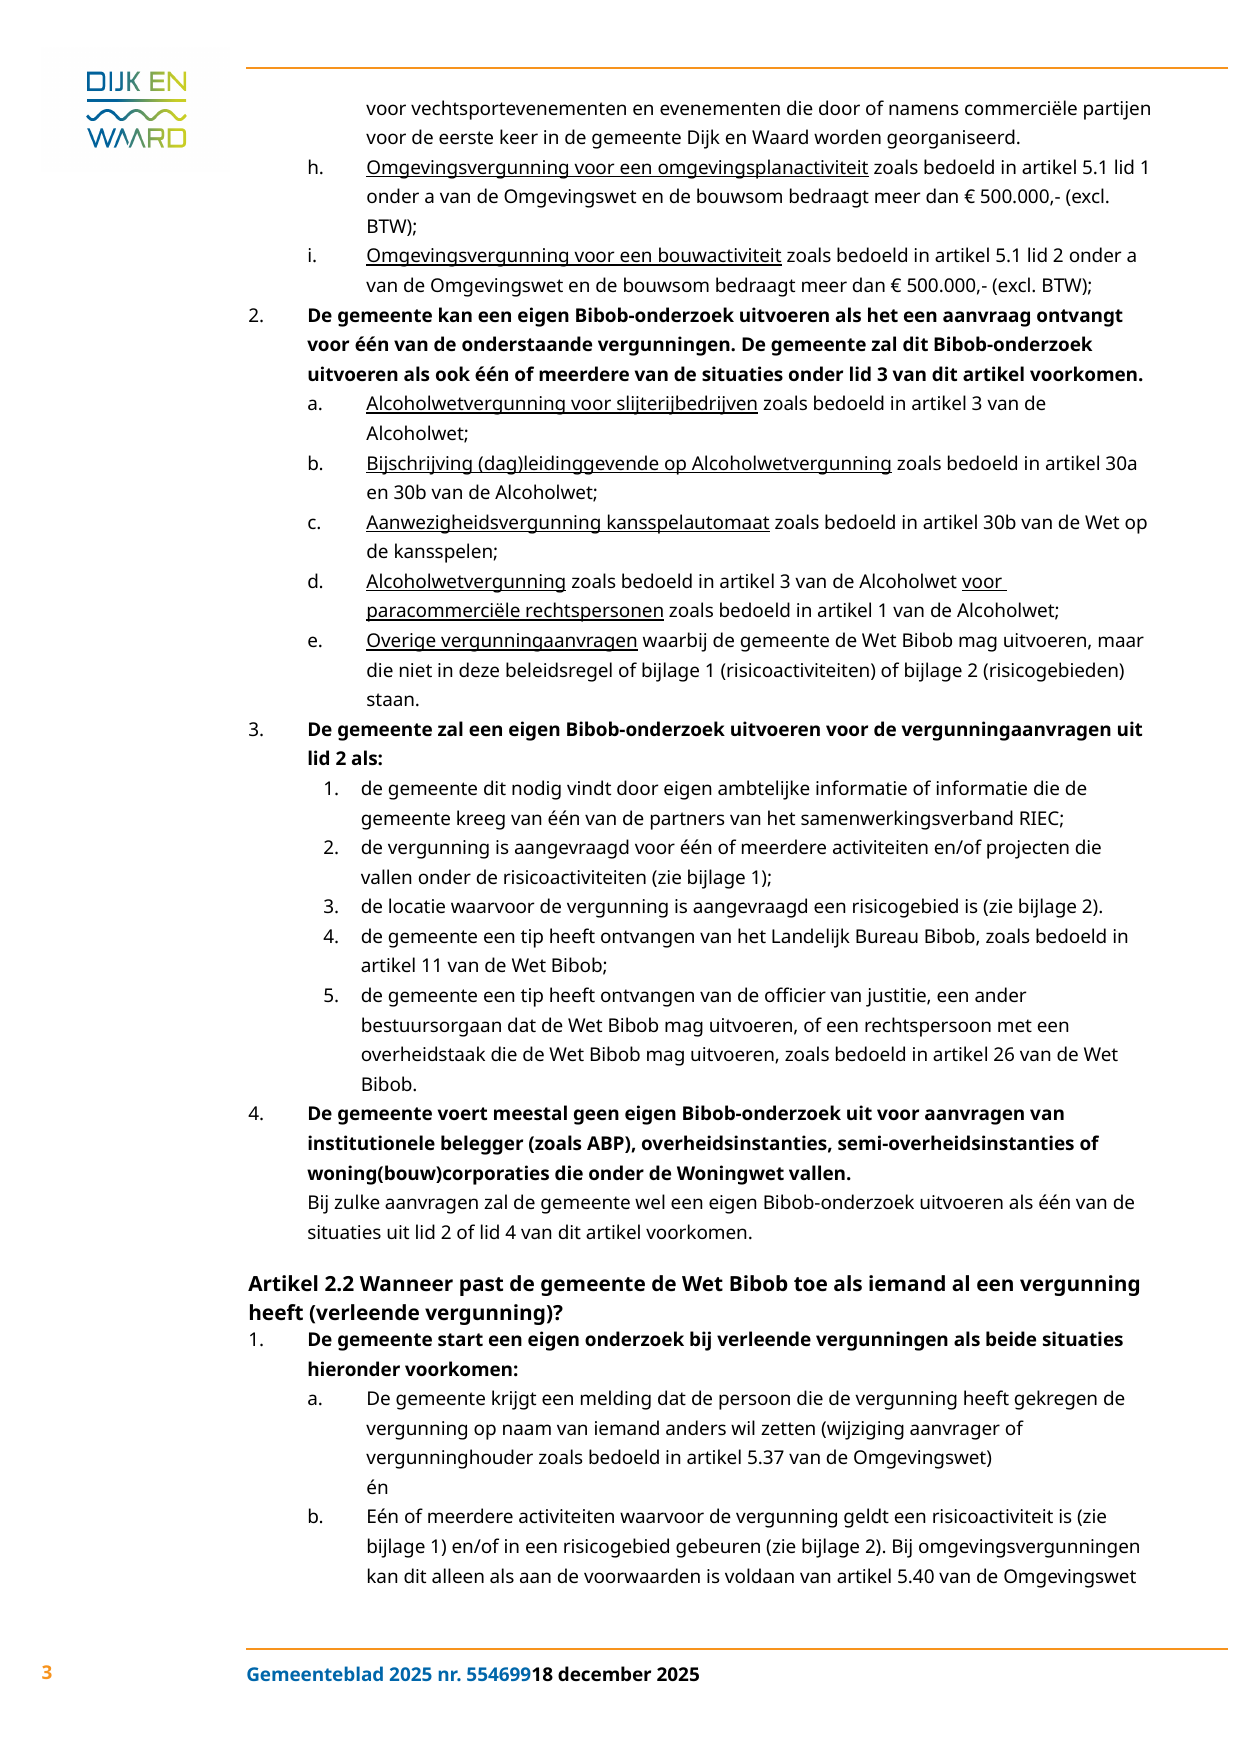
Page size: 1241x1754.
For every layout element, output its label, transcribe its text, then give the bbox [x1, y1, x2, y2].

list Aanwezigheidsvergunning kansspelautomaat zoals bedoeld in artikel 30b van de Wet op de kansspelen; [307, 509, 1152, 564]
list voor vechtsportevenementen en evenementen die door of namens commerciële partijen voor de eerste keer in de gemeente Dijk en Waard worden georganiseerd. [307, 95, 1152, 150]
list de gemeente dit nodig vindt door eigen ambtelijke informatie of informatie die de gemeente kreeg van één van de partners van het samenwerkingsverband RIEC; [323, 775, 1152, 831]
list De gemeente zal een eigen Bibob-onderzoek uitvoeren voor de vergunningaanvragen uit lid 2 als: [248, 716, 1152, 771]
list Bij zulke aanvragen zal de gemeente wel een eigen Bibob-onderzoek uitvoeren als één van de situaties uit lid 2 of lid 4 van dit artikel voorkomen. [248, 1189, 1152, 1245]
list de gemeente een tip heeft ontvangen van het Landelijk Bureau Bibob, zoals bedoeld in artikel 11 van de Wet Bibob; [323, 923, 1152, 978]
list De gemeente start een eigen onderzoek bij verleende vergunningen als beide situaties hieronder voorkomen: [248, 1326, 1152, 1382]
list De gemeente voert meestal geen eigen Bibob-onderzoek uit voor aanvragen van institutionele belegger (zoals ABP), overheidsinstanties, semi-overheidsinstanties of woning(bouw)corporaties die onder de Woningwet vallen. [248, 1101, 1152, 1186]
picture [41, 47, 231, 172]
list Bijschrijving (dag)leidinggevende op Alcoholwetvergunning zoals bedoeld in artikel 30a en 30b van de Alcoholwet; [307, 450, 1152, 505]
list de gemeente een tip heeft ontvangen van de officier van justitie, een ander bestuursorgaan dat de Wet Bibob mag uitvoeren, of een rechtspersoon met een overheidstaak die de Wet Bibob mag uitvoeren, zoals bedoeld in artikel 26 van de Wet Bibob. [323, 982, 1152, 1097]
text Artikel 2.2 Wanneer past de gemeente de Wet Bibob toe als iemand al een vergunning heeft (verleende vergunning)? [248, 1269, 1152, 1326]
list Alcoholwetvergunning zoals bedoeld in artikel 3 van de Alcoholwet voor paracommerciële rechtspersonen zoals bedoeld in artikel 1 van de Alcoholwet; [307, 568, 1152, 623]
list Overige vergunningaanvragen waarbij de gemeente de Wet Bibob mag uitvoeren, maar die niet in deze beleidsregel of bijlage 1 (risicoactiviteiten) of bijlage 2 (risicogebieden) staan. [307, 627, 1152, 712]
list de vergunning is aangevraagd voor één of meerdere activiteiten en/of projecten die vallen onder de risicoactiviteiten (zie bijlage 1); [323, 834, 1152, 890]
list Alcoholwetvergunning voor slijterijbedrijven zoals bedoeld in artikel 3 van de Alcoholwet; [307, 391, 1152, 446]
list Omgevingsvergunning voor een bouwactiviteit zoals bedoeld in artikel 5.1 lid 2 onder a van de Omgevingswet en de bouwsom bedraagt meer dan € 500.000,- (excl. BTW); [307, 243, 1152, 298]
list De gemeente kan een eigen Bibob-onderzoek uitvoeren als het een aanvraag ontvangt voor één van de onderstaande vergunningen. De gemeente zal dit Bibob-onderzoek uitvoeren als ook één of meerdere van de situaties onder lid 3 van dit artikel voorkomen. [248, 302, 1152, 387]
list De gemeente krijgt een melding dat de persoon die de vergunning heeft gekregen de vergunning op naam van iemand anders wil zetten (wijziging aanvrager of vergunninghouder zoals bedoeld in artikel 5.37 van de Omgevingswet) [307, 1385, 1152, 1470]
list én [307, 1474, 1152, 1500]
list Omgevingsvergunning voor een omgevingsplanactiviteit zoals bedoeld in artikel 5.1 lid 1 onder a van de Omgevingswet en de bouwsom bedraagt meer dan € 500.000,- (excl. BTW); [307, 154, 1152, 239]
list Eén of meerdere activiteiten waarvoor de vergunning geldt een risicoactiviteit is (zie bijlage 1) en/of in een risicogebied gebeuren (zie bijlage 2). Bij omgevingsvergunningen kan dit alleen als aan de voorwaarden is voldaan van artikel 5.40 van de Omgevingswet [307, 1504, 1152, 1589]
list de locatie waarvoor de vergunning is aangevraagd een risicogebied is (zie bijlage 2). [323, 893, 1152, 919]
